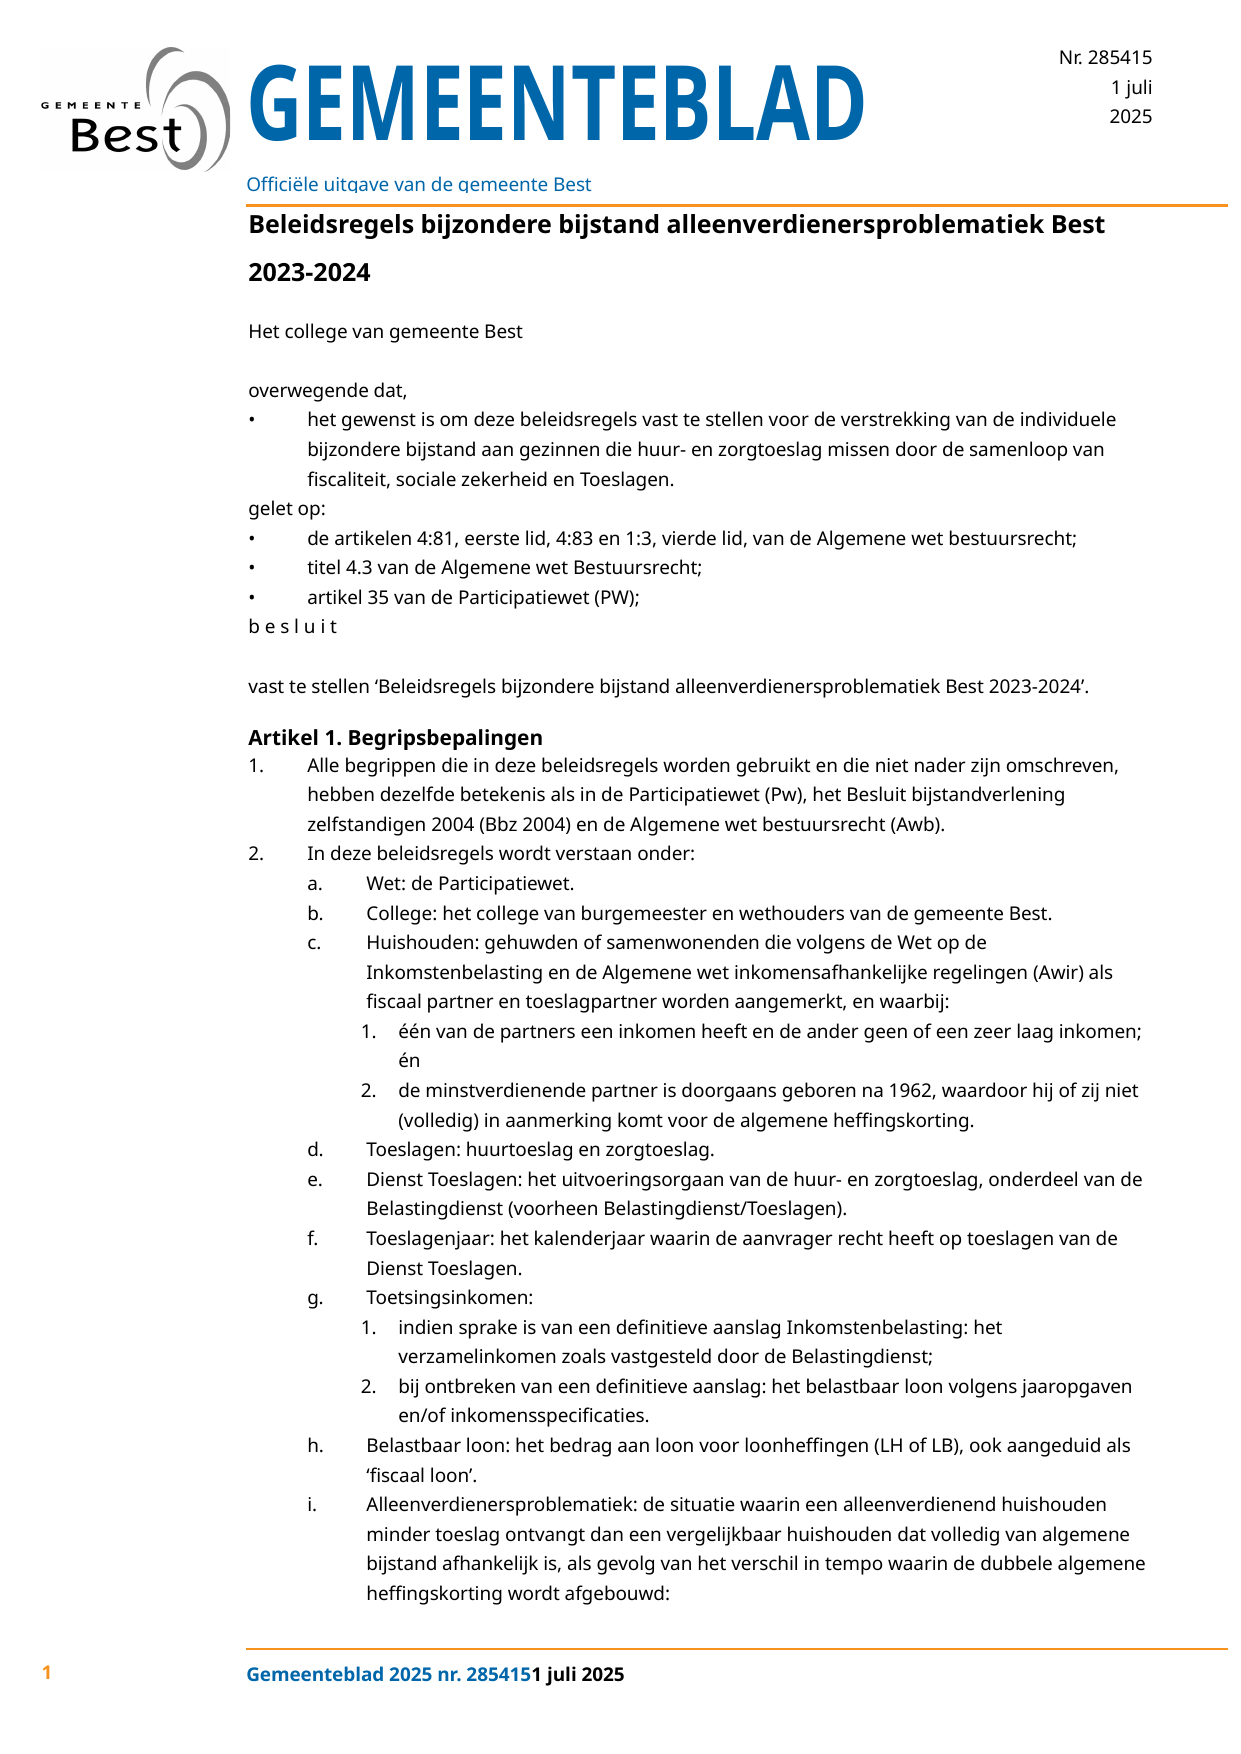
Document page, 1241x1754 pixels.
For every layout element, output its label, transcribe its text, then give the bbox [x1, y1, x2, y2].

list de minstverdienende partner is doorgaans geboren na 1962, waardoor hij of zij niet (volledig) in aanmerking komt voor de algemene heffingskorting. [361, 1077, 1152, 1132]
list In deze beleidsregels wordt verstaan onder: [248, 841, 1152, 866]
list College: het college van burgemeester en wethouders van de gemeente Best. [307, 900, 1152, 925]
list Alleenverdienersproblematiek: de situatie waarin een alleenverdienend huishouden minder toeslag ontvangt dan een vergelijkbaar huishouden dat volledig van algemene bijstand afhankelijk is, als gevolg van het verschil in tempo waarin de dubbele algemene heffingskorting wordt afgebouwd: [307, 1491, 1152, 1606]
list één van de partners een inkomen heeft en de ander geen of een zeer laag inkomen; én [361, 1018, 1152, 1073]
list Toetsingsinkomen: [307, 1284, 1152, 1310]
list Dienst Toeslagen: het uitvoeringsorgaan van de huur- en zorgtoeslag, onderdeel van de Belastingdienst (voorheen Belastingdienst/Toeslagen). [307, 1166, 1152, 1221]
list artikel 35 van de Participatiewet (PW); [248, 584, 1152, 610]
list Belastbaar loon: het bedrag aan loon voor loonheffingen (LH of LB), ook aangeduid als ‘fiscaal loon’. [307, 1432, 1152, 1487]
list titel 4.3 van de Algemene wet Bestuursrecht; [248, 554, 1152, 580]
list indien sprake is van een definitieve aanslag Inkomstenbelasting: het verzamelinkomen zoals vastgesteld door de Belastingdienst; [361, 1314, 1152, 1369]
list Huishouden: gehuwden of samenwonenden die volgens de Wet op de Inkomstenbelasting en de Algemene wet inkomensafhankelijke regelingen (Awir) als fiscaal partner en toeslagpartner worden aangemerkt, en waarbij: [307, 929, 1152, 1014]
list de artikelen 4:81, eerste lid, 4:83 en 1:3, vierde lid, van de Algemene wet bestuursrecht; [248, 525, 1152, 551]
list Toeslagenjaar: het kalenderjaar waarin de aanvrager recht heeft op toeslagen van de Dienst Toeslagen. [307, 1225, 1152, 1280]
list bij ontbreken van een definitieve aanslag: het belastbaar loon volgens jaaropgaven en/of inkomensspecificaties. [361, 1373, 1152, 1428]
text Het college van gemeente Best [248, 318, 1152, 344]
text gelet op: [248, 495, 1152, 521]
list Alle begrippen die in deze beleidsregels worden gebruikt en die niet nader zijn omschreven, hebben dezelfde betekenis als in de Participatiewet (Pw), het Besluit bijstandverlening zelfstandigen 2004 (Bbz 2004) en de Algemene wet bestuursrecht (Awb). [248, 752, 1152, 837]
list Wet: de Participatiewet. [307, 870, 1152, 896]
list het gewenst is om deze beleidsregels vast te stellen voor de verstrekking van de individuele bijzondere bijstand aan gezinnen die huur- en zorgtoeslag missen door de samenloop van fiscaliteit, sociale zekerheid en Toeslagen. [248, 407, 1152, 492]
list Toeslagen: huurtoeslag en zorgtoeslag. [307, 1136, 1152, 1162]
text overwegende dat, [248, 377, 1152, 403]
picture [41, 47, 231, 172]
text Beleidsregels bijzondere bijstand alleenverdienersproblematiek Best 2023-2024 [248, 207, 1152, 288]
text b e s l u i t [248, 614, 1152, 639]
text vast te stellen ‘Beleidsregels bijzondere bijstand alleenverdienersproblematiek Best 2023-2024’. [248, 673, 1152, 699]
text Artikel 1. Begripsbepalingen [248, 723, 1152, 752]
